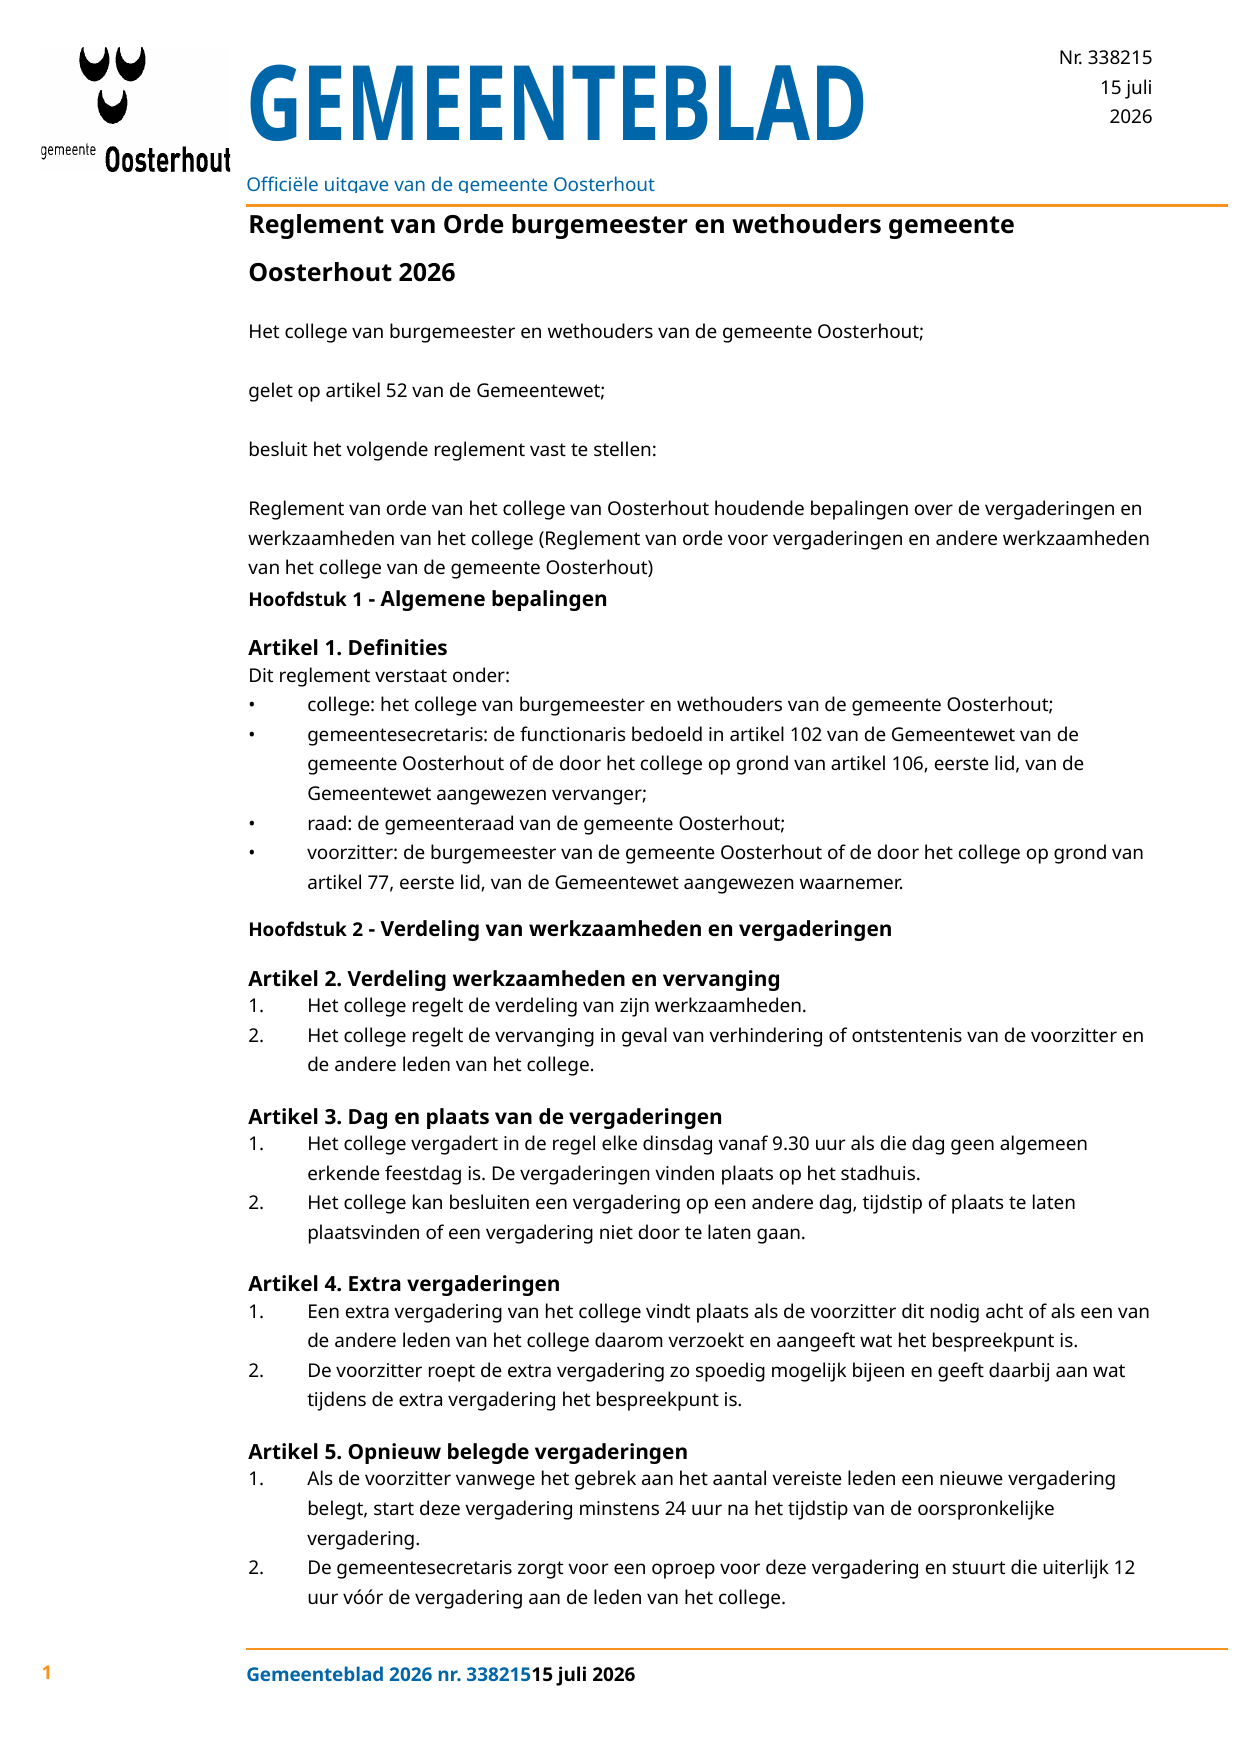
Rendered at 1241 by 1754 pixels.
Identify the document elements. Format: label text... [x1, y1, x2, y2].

text Het college van burgemeester en wethouders van de gemeente Oosterhout; [248, 318, 1152, 344]
text Artikel 1. Definities [248, 633, 1152, 662]
list Het college regelt de verdeling van zijn werkzaamheden. [248, 992, 1152, 1018]
text Reglement van orde van het college van Oosterhout houdende bepalingen over de vergaderingen en werkzaamheden van het college (Reglement van orde voor vergaderingen en andere werkzaamheden van het college van de gemeente Oosterhout) [248, 495, 1152, 580]
text Artikel 5. Opnieuw belegde vergaderingen [248, 1437, 1152, 1466]
text Dit reglement verstaat onder: [248, 662, 1152, 688]
text Artikel 2. Verdeling werkzaamheden en vervanging [248, 964, 1152, 992]
list De voorzitter roept de extra vergadering zo spoedig mogelijk bijeen en geeft daarbij aan wat tijdens de extra vergadering het bespreekpunt is. [248, 1357, 1152, 1412]
list Als de voorzitter vanwege het gebrek aan het aantal vereiste leden een nieuwe vergadering belegt, start deze vergadering minstens 24 uur na het tijdstip van de oorspronkelijke vergadering. [248, 1466, 1152, 1550]
text Artikel 4. Extra vergaderingen [248, 1269, 1152, 1298]
text gelet op artikel 52 van de Gemeentewet; [248, 377, 1152, 403]
list gemeentesecretaris: de functionaris bedoeld in artikel 102 van de Gemeentewet van de gemeente Oosterhout of de door het college op grond van artikel 106, eerste lid, van de Gemeentewet aangewezen vervanger; [248, 721, 1152, 806]
list Een extra vergadering van het college vindt plaats als de voorzitter dit nodig acht of als een van de andere leden van het college daarom verzoekt en aangeeft wat het bespreekpunt is. [248, 1298, 1152, 1353]
text Artikel 3. Dag en plaats van de vergaderingen [248, 1102, 1152, 1130]
text Hoofdstuk 1 - Algemene bepalingen [248, 584, 1152, 613]
list Het college vergadert in de regel elke dinsdag vanaf 9.30 uur als die dag geen algemeen erkende feestdag is. De vergaderingen vinden plaats op het stadhuis. [248, 1130, 1152, 1186]
list De gemeentesecretaris zorgt voor een oproep voor deze vergadering en stuurt die uiterlijk 12 uur vóór de vergadering aan de leden van het college. [248, 1554, 1152, 1609]
list Het college kan besluiten een vergadering op een andere dag, tijdstip of plaats te laten plaatsvinden of een vergadering niet door te laten gaan. [248, 1189, 1152, 1245]
list Het college regelt de vervanging in geval van verhindering of ontstentenis van de voorzitter en de andere leden van het college. [248, 1022, 1152, 1077]
list voorzitter: de burgemeester van de gemeente Oosterhout of de door het college op grond van artikel 77, eerste lid, van de Gemeentewet aangewezen waarnemer. [248, 839, 1152, 895]
picture [41, 47, 231, 172]
text Reglement van Orde burgemeester en wethouders gemeente Oosterhout 2026 [248, 207, 1152, 288]
text besluit het volgende reglement vast te stellen: [248, 436, 1152, 462]
list college: het college van burgemeester en wethouders van de gemeente Oosterhout; [248, 691, 1152, 717]
list raad: de gemeenteraad van de gemeente Oosterhout; [248, 810, 1152, 836]
text Hoofdstuk 2 - Verdeling van werkzaamheden en vergaderingen [248, 914, 1152, 943]
